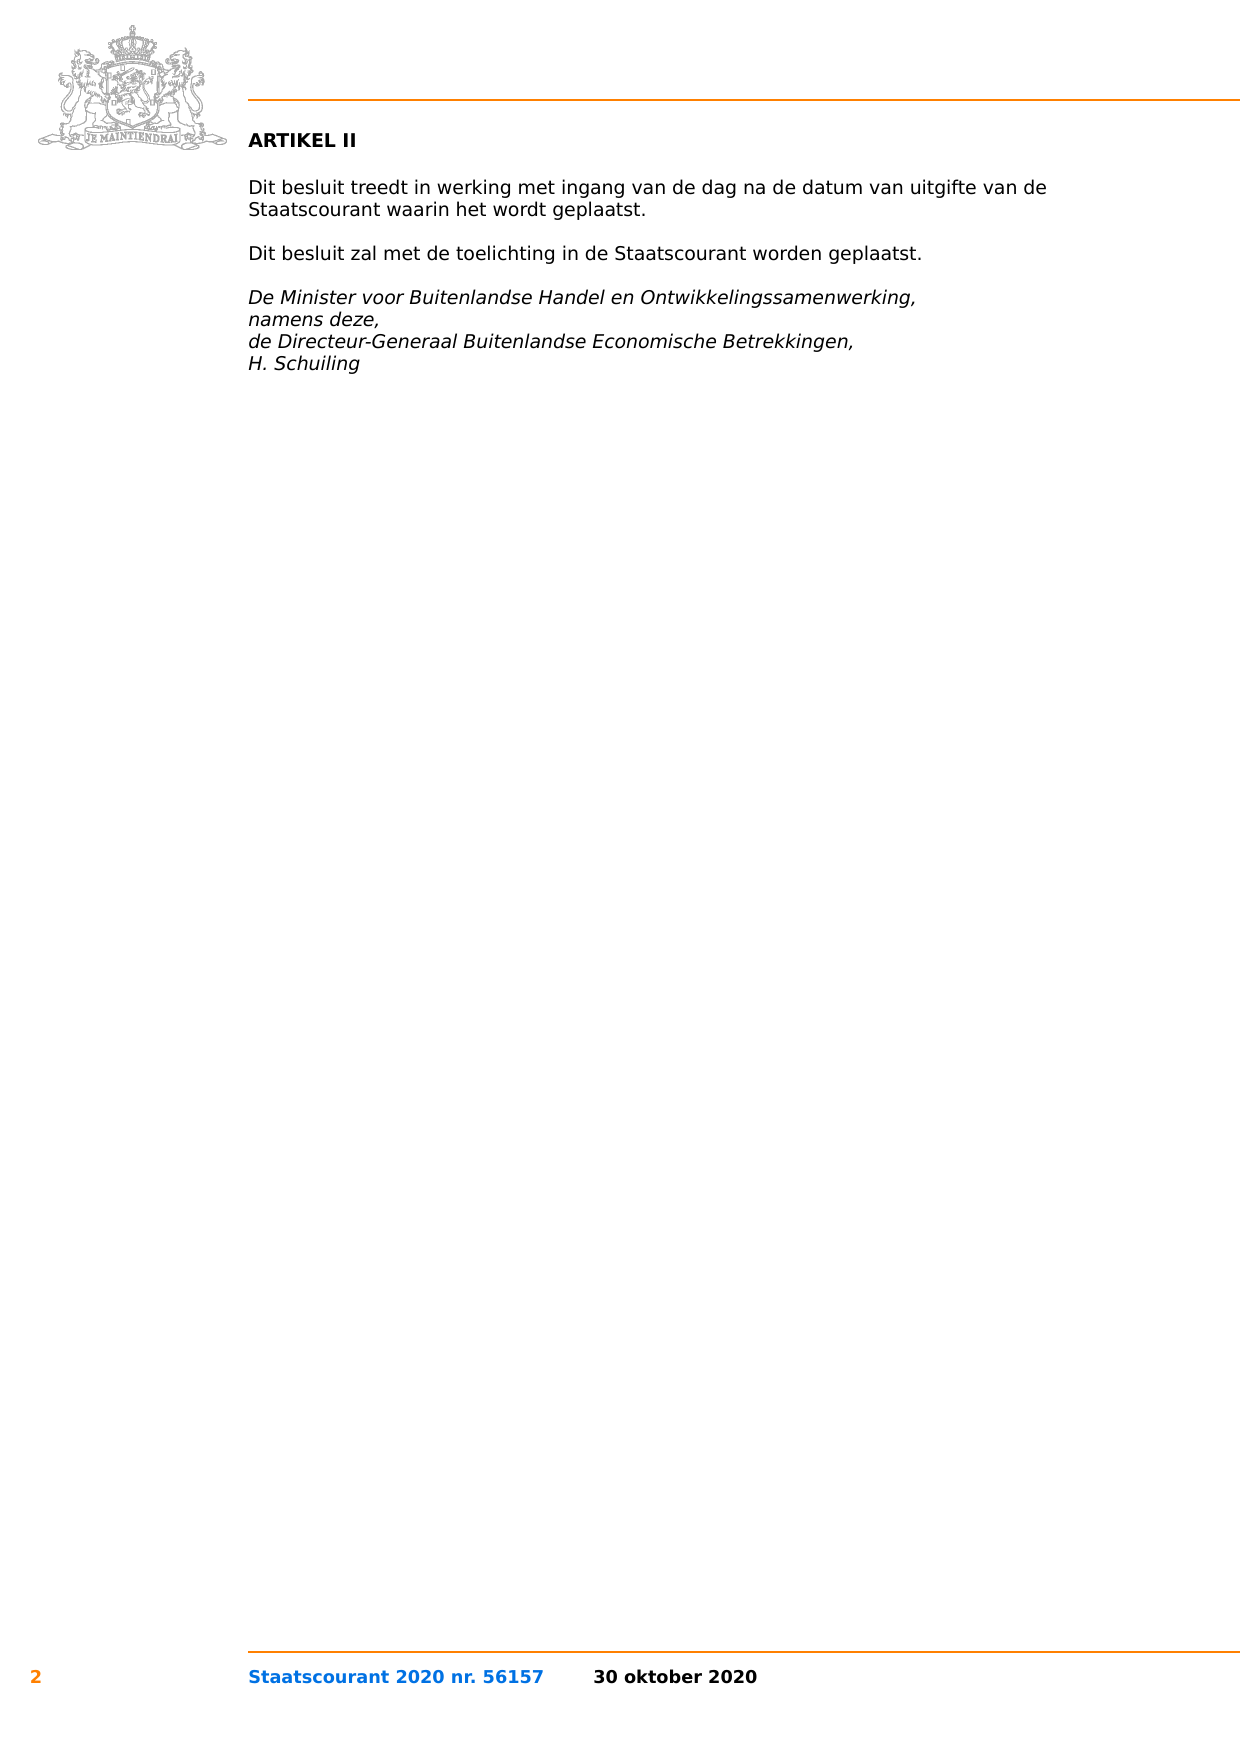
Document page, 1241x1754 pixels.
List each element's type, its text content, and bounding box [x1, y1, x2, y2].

text De Minister voor Buitenlandse Handel en Ontwikkelingssamenwerking, namens deze, de Directeur-Generaal Buitenlandse Economische Betrekkingen, H. Schuiling [248, 287, 1163, 374]
subtitle ARTIKEL II [248, 130, 1163, 152]
text Dit besluit treedt in werking met ingang van de dag na de datum van uitgifte van de Staatscourant waarin het wordt geplaatst. [248, 177, 1163, 221]
picture [38, 25, 227, 150]
text Dit besluit zal met de toelichting in de Staatscourant worden geplaatst. [248, 243, 1163, 265]
